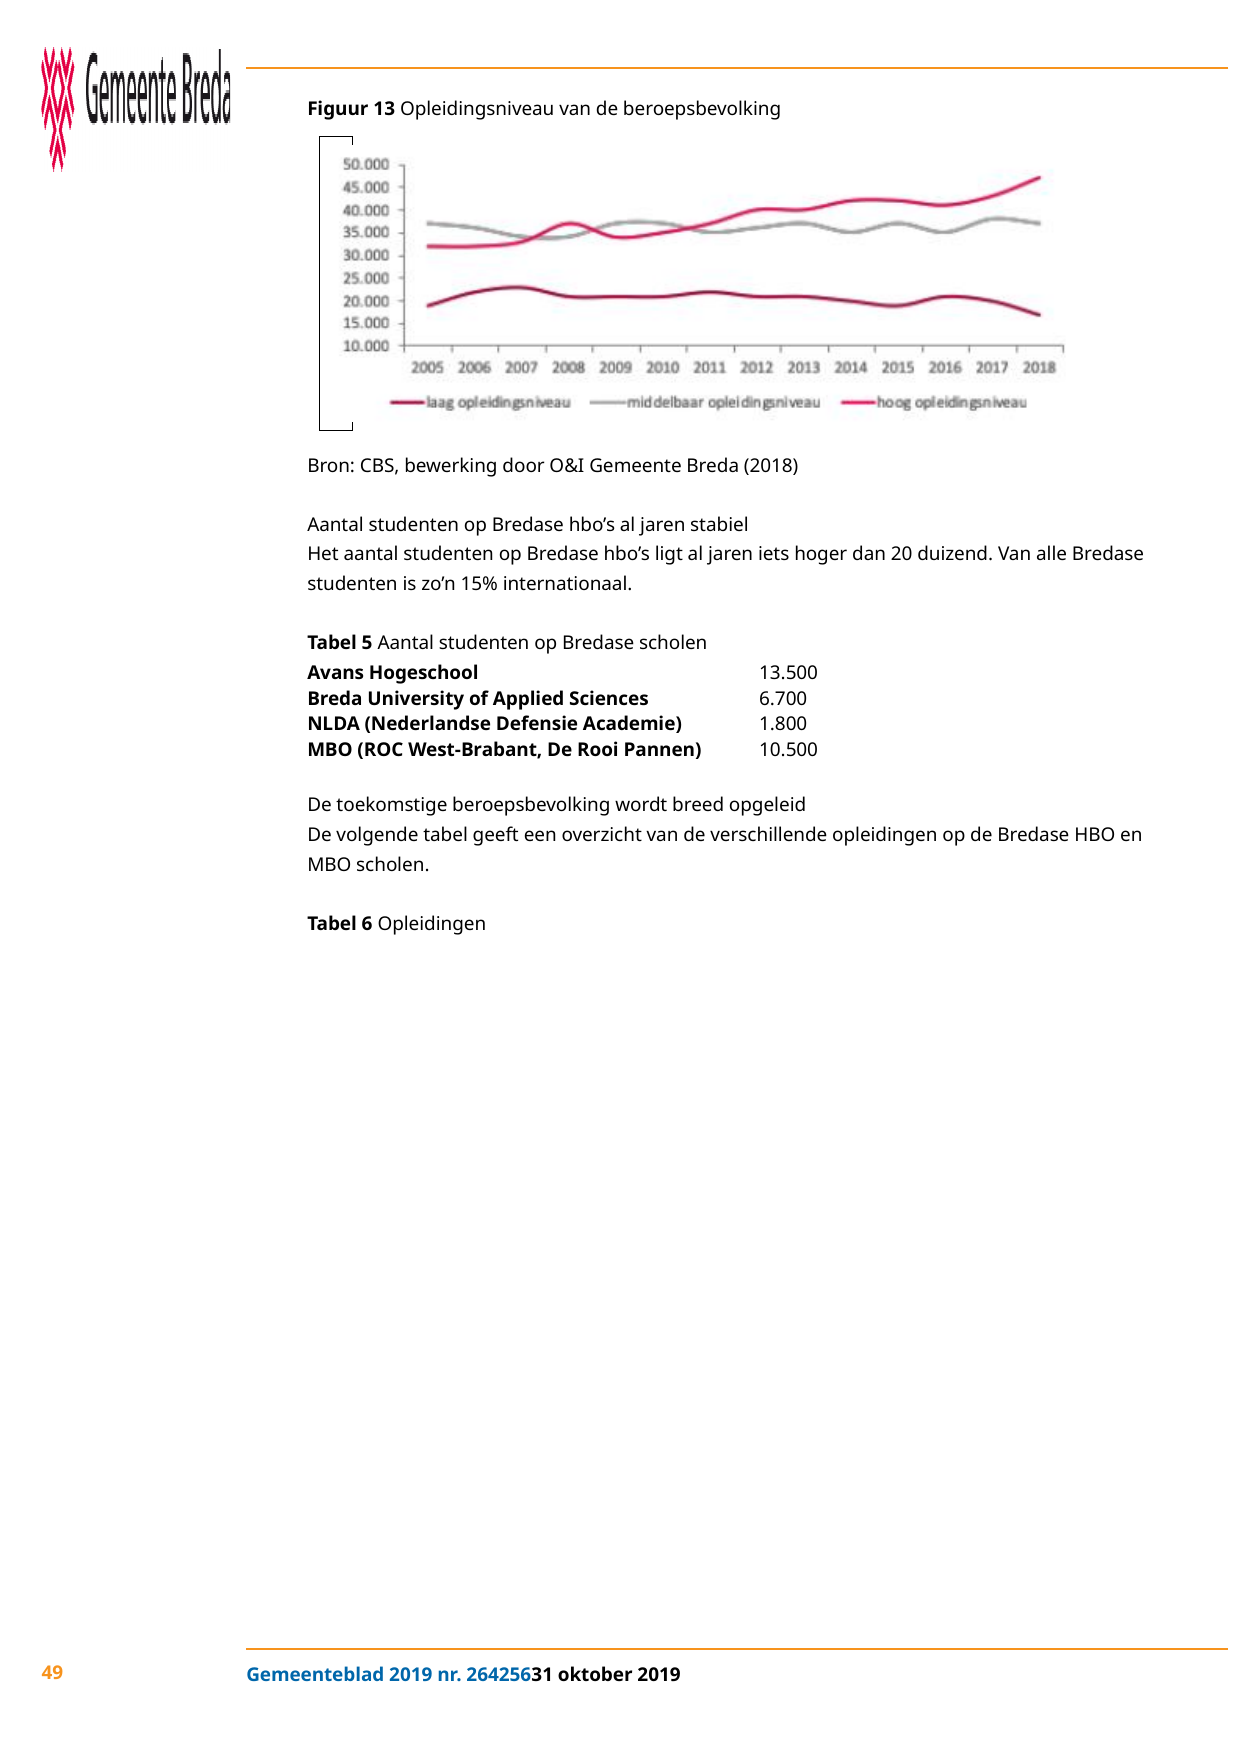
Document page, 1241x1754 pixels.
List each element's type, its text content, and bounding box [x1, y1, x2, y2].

list Tabel 6 Opleidingen [248, 910, 1152, 936]
list Bron: CBS, bewerking door O&I Gemeente Breda (2018) [248, 452, 1152, 478]
table_cell 10.500 [759, 736, 1211, 762]
list Figuur 13 Opleidingsniveau van de beroepsbevolking [248, 95, 1152, 121]
picture [41, 47, 231, 172]
table_cell Breda University of Applied Sciences [307, 685, 759, 711]
list De toekomstige beroepsbevolking wordt breed opgeleid [248, 792, 1152, 817]
list De volgende tabel geeft een overzicht van de verschillende opleidingen op de Bredase HBO en MBO scholen. [248, 821, 1152, 877]
list Aantal studenten op Bredase hbo’s al jaren stabiel [248, 511, 1152, 537]
list Tabel 5 Aantal studenten op Bredase scholen [248, 629, 1152, 655]
table_header 13.500 [759, 659, 1211, 685]
table_cell NLDA (Nederlandse Defensie Academie) [307, 711, 759, 736]
table_cell MBO (ROC West-Brabant, De Rooi Pannen) [307, 736, 759, 762]
table_header Avans Hogeschool [307, 659, 759, 685]
table_cell 6.700 [759, 685, 1211, 711]
table_cell 1.800 [759, 711, 1211, 736]
list Het aantal studenten op Bredase hbo’s ligt al jaren iets hoger dan 20 duizend. Van alle Bredase studenten is zo’n 15% internationaal. [248, 541, 1152, 596]
picture [327, 145, 1091, 422]
